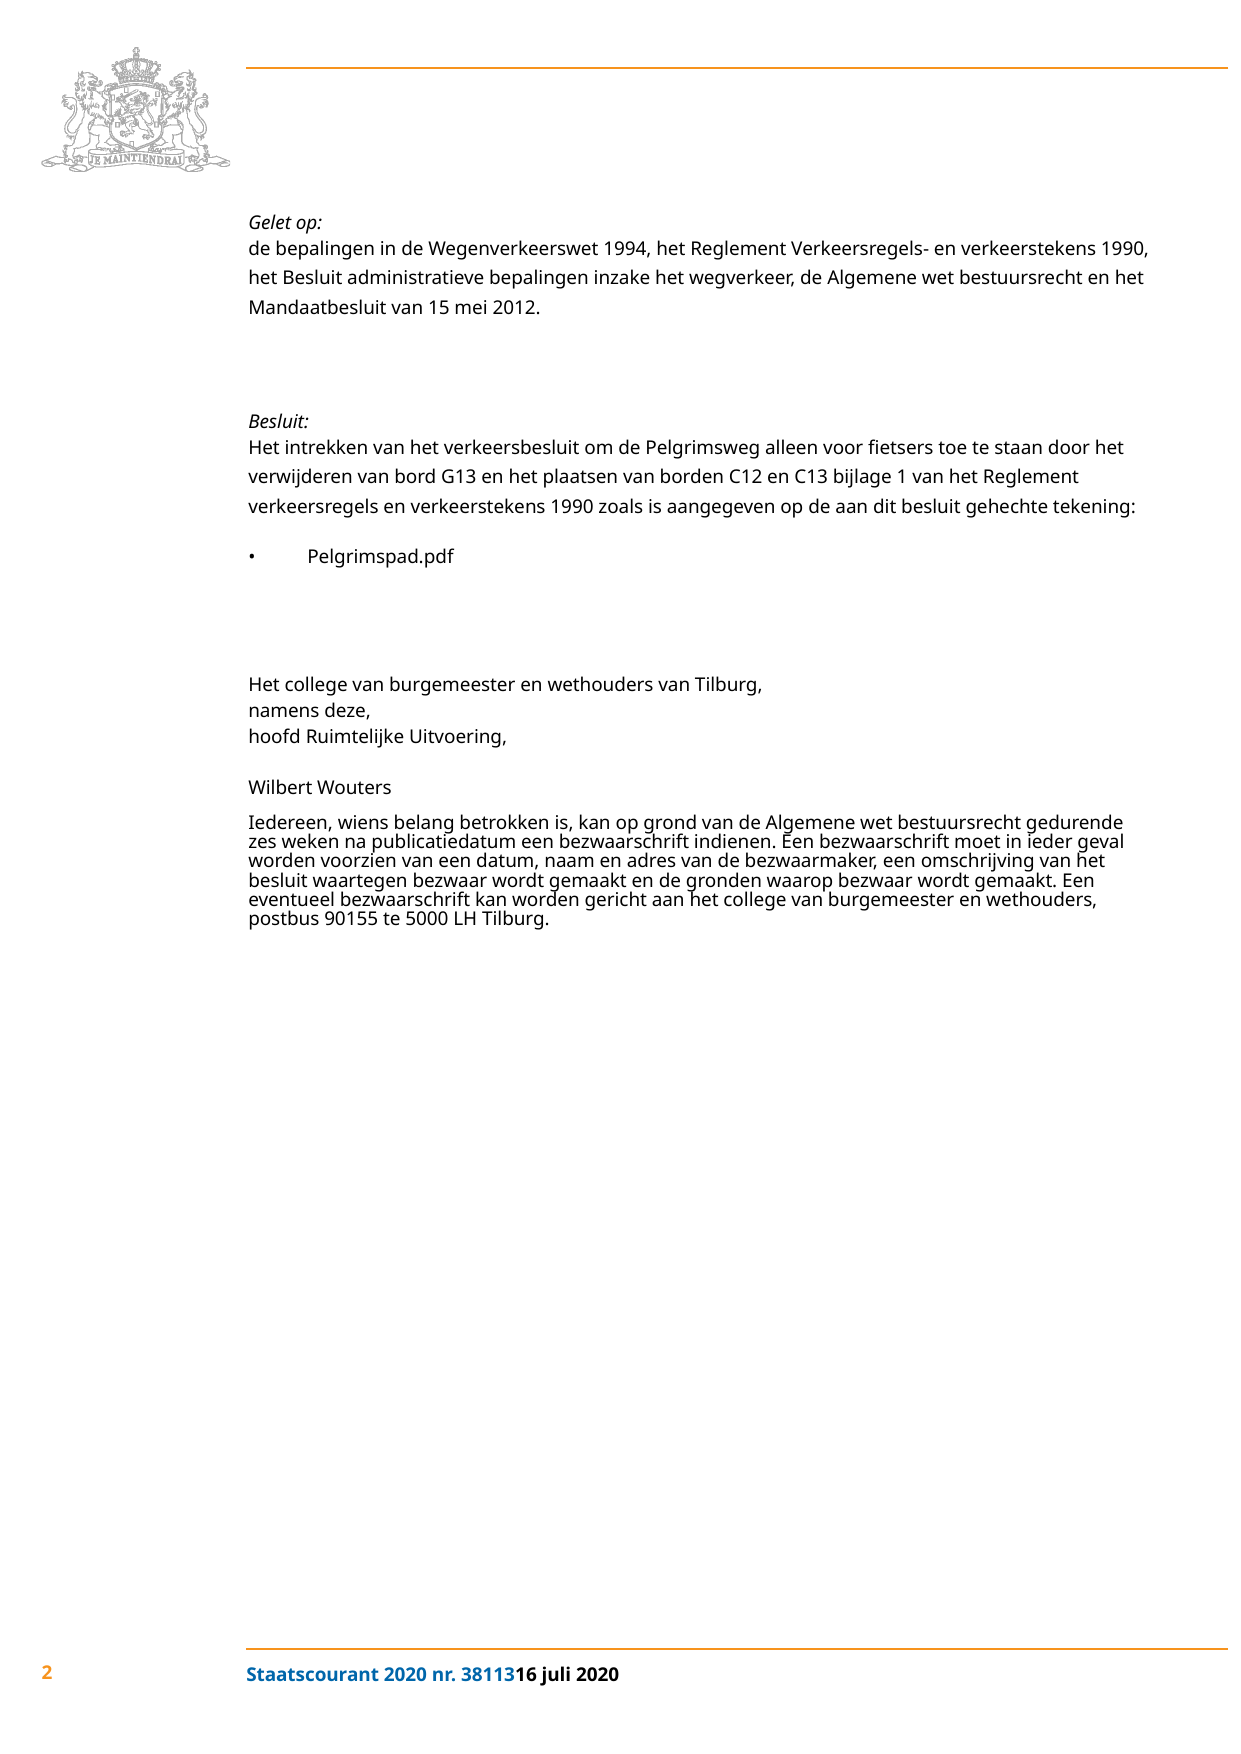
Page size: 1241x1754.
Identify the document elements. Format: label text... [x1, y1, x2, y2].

text hoofd Ruimtelijke Uitvoering, [248, 723, 1152, 749]
text de bepalingen in de Wegenverkeerswet 1994, het Reglement Verkeersregels- en verkeerstekens 1990, het Besluit administratieve bepalingen inzake het wegverkeer, de Algemene wet bestuursrecht en het Mandaatbesluit van 15 mei 2012. [248, 235, 1152, 320]
text Gelet op: [248, 209, 1152, 235]
list Pelgrimspad.pdf [248, 544, 1152, 569]
text Wilbert Wouters [248, 774, 1152, 800]
text Iedereen, wiens belang betrokken is, kan op grond van de Algemene wet bestuursrecht gedurende zes weken na publicatiedatum een bezwaarschrift indienen. Een bezwaarschrift moet in ieder geval worden voorzien van een datum, naam en adres van de bezwaarmaker, een omschrijving van het besluit waartegen bezwaar wordt gemaakt en de gronden waarop bezwaar wordt gemaakt. Een eventueel bezwaarschrift kan worden gericht aan het college van burgemeester en wethouders, postbus 90155 te 5000 LH Tilburg. [248, 814, 1152, 929]
text Het intrekken van het verkeersbesluit om de Pelgrimsweg alleen voor fietsers toe te staan door het verwijderen van bord G13 en het plaatsen van borden C12 en C13 bijlage 1 van het Reglement verkeersregels en verkeerstekens 1990 zoals is aangegeven op de aan dit besluit gehechte tekening: [248, 434, 1152, 519]
text namens deze, [248, 697, 1152, 723]
picture [41, 47, 231, 172]
text Besluit: [248, 408, 1152, 434]
text Het college van burgemeester en wethouders van Tilburg, [248, 672, 1152, 697]
